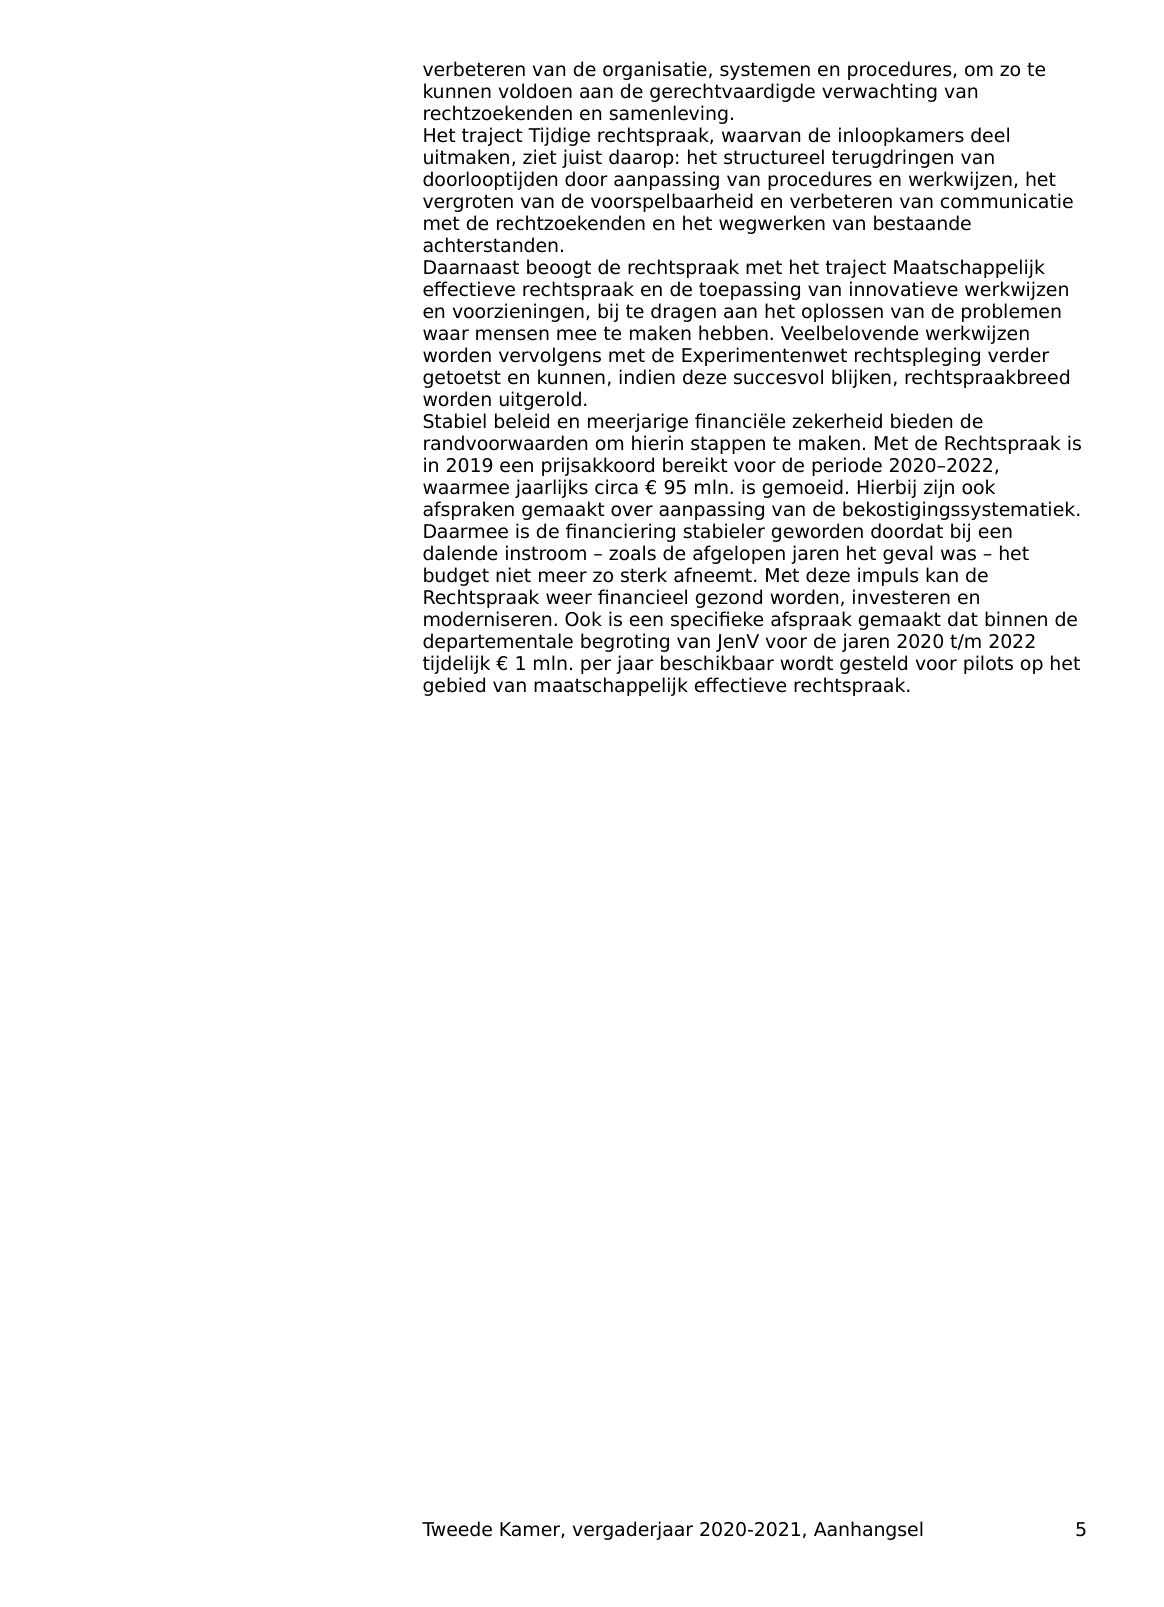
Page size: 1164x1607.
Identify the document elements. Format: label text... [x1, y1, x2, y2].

text Stabiel beleid en meerjarige financiële zekerheid bieden de randvoorwaarden om hierin stappen te maken. Met de Rechtspraak is in 2019 een prijsakkoord bereikt voor de periode 2020–2022, waarmee jaarlijks circa € 95 mln. is gemoeid. Hierbij zijn ook afspraken gemaakt over aanpassing van de bekostigingssystematiek. Daarmee is de financiering stabieler geworden doordat bij een dalende instroom – zoals de afgelopen jaren het geval was – het budget niet meer zo sterk afneemt. Met deze impuls kan de Rechtspraak weer financieel gezond worden, investeren en moderniseren. Ook is een specifieke afspraak gemaakt dat binnen de departementale begroting van JenV voor de jaren 2020 t/m 2022 tijdelijk € 1 mln. per jaar beschikbaar wordt gesteld voor pilots op het gebied van maatschappelijk effectieve rechtspraak. [422, 411, 1087, 696]
text Het traject Tijdige rechtspraak, waarvan de inloopkamers deel uitmaken, ziet juist daarop: het structureel terugdringen van doorlooptijden door aanpassing van procedures en werkwijzen, het vergroten van de voorspelbaarheid en verbeteren van communicatie met de rechtzoekenden en het wegwerken van bestaande achterstanden. [422, 125, 1087, 257]
text Daarnaast beoogt de rechtspraak met het traject Maatschappelijk effectieve rechtspraak en de toepassing van innovatieve werkwijzen en voorzieningen, bij te dragen aan het oplossen van de problemen waar mensen mee te maken hebben. Veelbelovende werkwijzen worden vervolgens met de Experimentenwet rechtspleging verder getoetst en kunnen, indien deze succesvol blijken, rechtspraakbreed worden uitgerold. [422, 257, 1087, 411]
text verbeteren van de organisatie, systemen en procedures, om zo te kunnen voldoen aan de gerechtvaardigde verwachting van rechtzoekenden en samenleving. [422, 59, 1087, 125]
